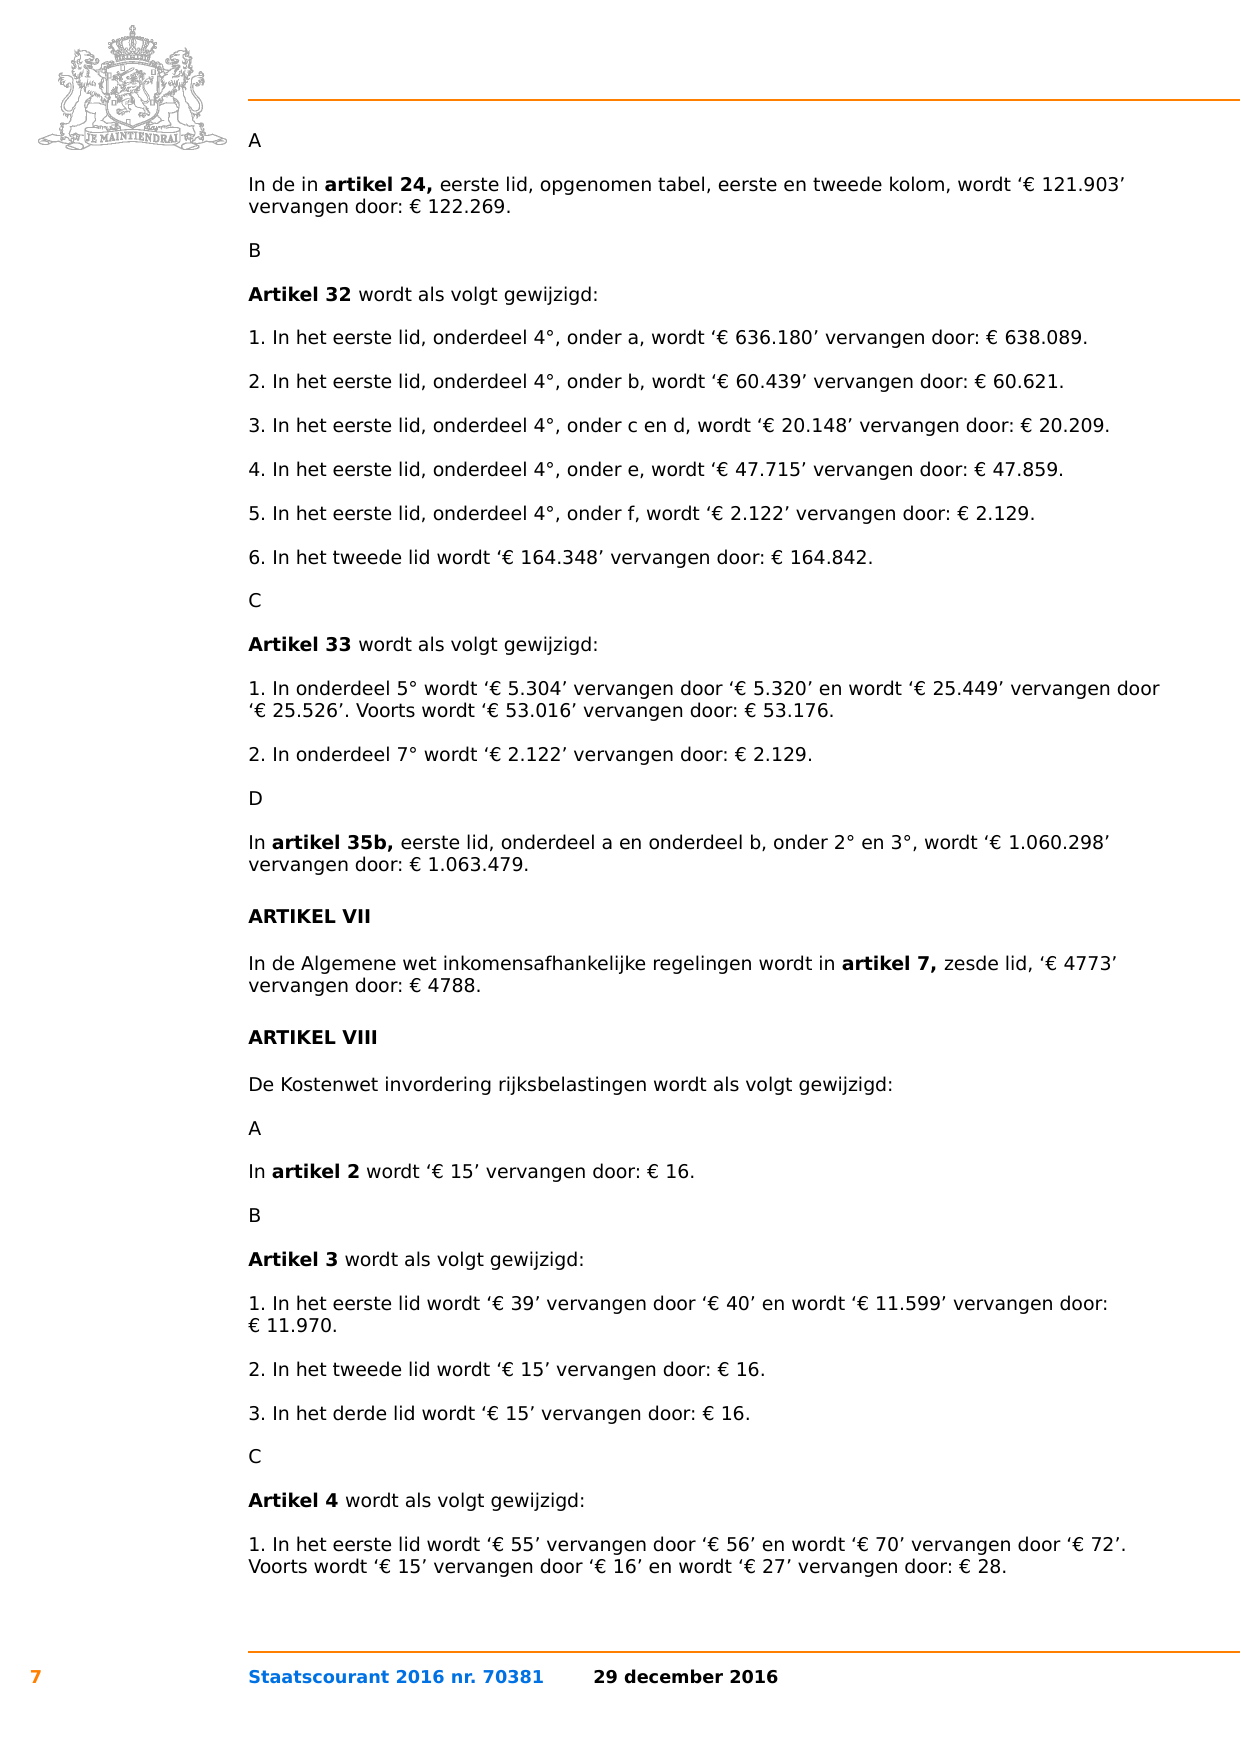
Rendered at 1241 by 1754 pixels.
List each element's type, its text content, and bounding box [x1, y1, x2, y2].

text D [248, 788, 1163, 810]
text Artikel 32 wordt als volgt gewijzigd: [248, 283, 1163, 305]
text 1. In onderdeel 5° wordt ‘€ 5.304’ vervangen door ‘€ 5.320’ en wordt ‘€ 25.449’ vervangen door ‘€ 25.526’. Voorts wordt ‘€ 53.016’ vervangen door: € 53.176. [248, 678, 1163, 722]
text B [248, 1205, 1163, 1227]
text In artikel 35b, eerste lid, onderdeel a en onderdeel b, onder 2° en 3°, wordt ‘€ 1.060.298’ vervangen door: € 1.063.479. [248, 832, 1163, 876]
text 2. In onderdeel 7° wordt ‘€ 2.122’ vervangen door: € 2.129. [248, 744, 1163, 766]
text B [248, 239, 1163, 262]
text 2. In het tweede lid wordt ‘€ 15’ vervangen door: € 16. [248, 1359, 1163, 1381]
text 3. In het eerste lid, onderdeel 4°, onder c en d, wordt ‘€ 20.148’ vervangen door: € 20.209. [248, 415, 1163, 437]
text In de Algemene wet inkomensafhankelijke regelingen wordt in artikel 7, zesde lid, ‘€ 4773’ vervangen door: € 4788. [248, 953, 1163, 997]
text 1. In het eerste lid, onderdeel 4°, onder a, wordt ‘€ 636.180’ vervangen door: € 638.089. [248, 327, 1163, 349]
subtitle ARTIKEL VIII [248, 1027, 1163, 1048]
picture [38, 25, 227, 150]
text 3. In het derde lid wordt ‘€ 15’ vervangen door: € 16. [248, 1402, 1163, 1424]
text Artikel 3 wordt als volgt gewijzigd: [248, 1249, 1163, 1271]
text 1. In het eerste lid wordt ‘€ 39’ vervangen door ‘€ 40’ en wordt ‘€ 11.599’ vervangen door: € 11.970. [248, 1293, 1163, 1337]
text A [248, 130, 1163, 152]
text Artikel 4 wordt als volgt gewijzigd: [248, 1490, 1163, 1512]
text 5. In het eerste lid, onderdeel 4°, onder f, wordt ‘€ 2.122’ vervangen door: € 2.129. [248, 503, 1163, 525]
text De Kostenwet invordering rijksbelastingen wordt als volgt gewijzigd: [248, 1073, 1163, 1096]
subtitle ARTIKEL VII [248, 906, 1163, 928]
text 4. In het eerste lid, onderdeel 4°, onder e, wordt ‘€ 47.715’ vervangen door: € 47.859. [248, 459, 1163, 481]
text C [248, 590, 1163, 612]
text In artikel 2 wordt ‘€ 15’ vervangen door: € 16. [248, 1161, 1163, 1183]
text Artikel 33 wordt als volgt gewijzigd: [248, 634, 1163, 656]
text 1. In het eerste lid wordt ‘€ 55’ vervangen door ‘€ 56’ en wordt ‘€ 70’ vervangen door ‘€ 72’. Voorts wordt ‘€ 15’ vervangen door ‘€ 16’ en wordt ‘€ 27’ vervangen door: € 28. [248, 1534, 1163, 1578]
text In de in artikel 24, eerste lid, opgenomen tabel, eerste en tweede kolom, wordt ‘€ 121.903’ vervangen door: € 122.269. [248, 174, 1163, 218]
text 6. In het tweede lid wordt ‘€ 164.348’ vervangen door: € 164.842. [248, 547, 1163, 568]
text C [248, 1446, 1163, 1468]
text 2. In het eerste lid, onderdeel 4°, onder b, wordt ‘€ 60.439’ vervangen door: € 60.621. [248, 371, 1163, 393]
text A [248, 1117, 1163, 1139]
